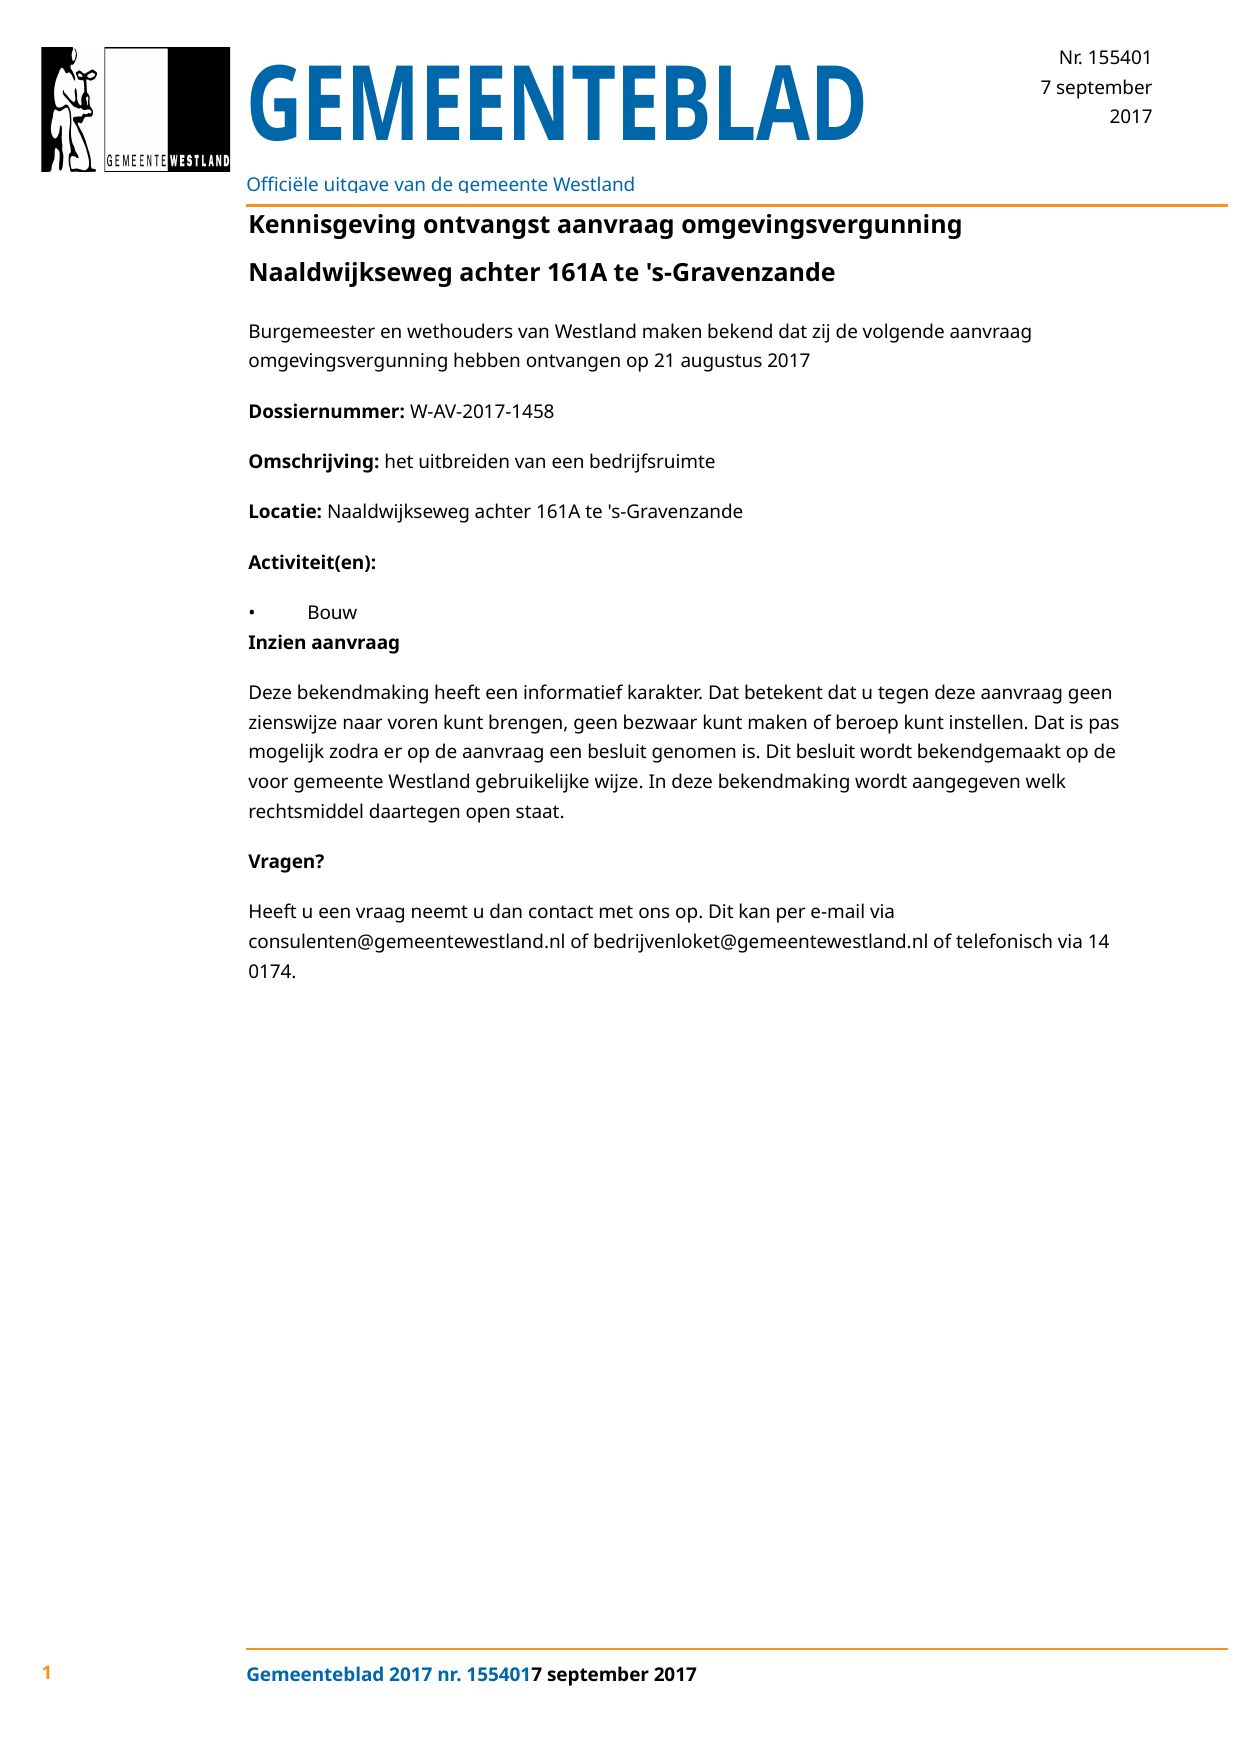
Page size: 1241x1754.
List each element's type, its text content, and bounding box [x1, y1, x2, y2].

text Deze bekendmaking heeft een informatief karakter. Dat betekent dat u tegen deze aanvraag geen zienswijze naar voren kunt brengen, geen bezwaar kunt maken of beroep kunt instellen. Dat is pas mogelijk zodra er op de aanvraag een besluit genomen is. Dit besluit wordt bekendgemaakt op de voor gemeente Westland gebruikelijke wijze. In deze bekendmaking wordt aangegeven welk rechtsmiddel daartegen open staat. [248, 679, 1152, 824]
text Omschrijving: het uitbreiden van een bedrijfsruimte [248, 448, 1152, 474]
text Locatie: Naaldwijkseweg achter 161A te 's-Gravenzande [248, 499, 1152, 524]
text Dossiernummer: W-AV-2017-1458 [248, 398, 1152, 424]
list Bouw [248, 599, 1152, 625]
text Vragen? [248, 848, 1152, 874]
text Burgemeester en wethouders van Westland maken bekend dat zij de volgende aanvraag omgevingsvergunning hebben ontvangen op 21 augustus 2017 [248, 318, 1152, 373]
picture [41, 47, 231, 172]
text Activiteit(en): [248, 549, 1152, 575]
text Kennisgeving ontvangst aanvraag omgevingsvergunning Naaldwijkseweg achter 161A te 's-Gravenzande [248, 207, 1152, 288]
text Inzien aanvraag [248, 629, 1152, 655]
text Heeft u een vraag neemt u dan contact met ons op. Dit kan per e-mail via consulenten@gemeentewestland.nl of bedrijvenloket@gemeentewestland.nl of telefonisch via 14 0174. [248, 899, 1152, 984]
